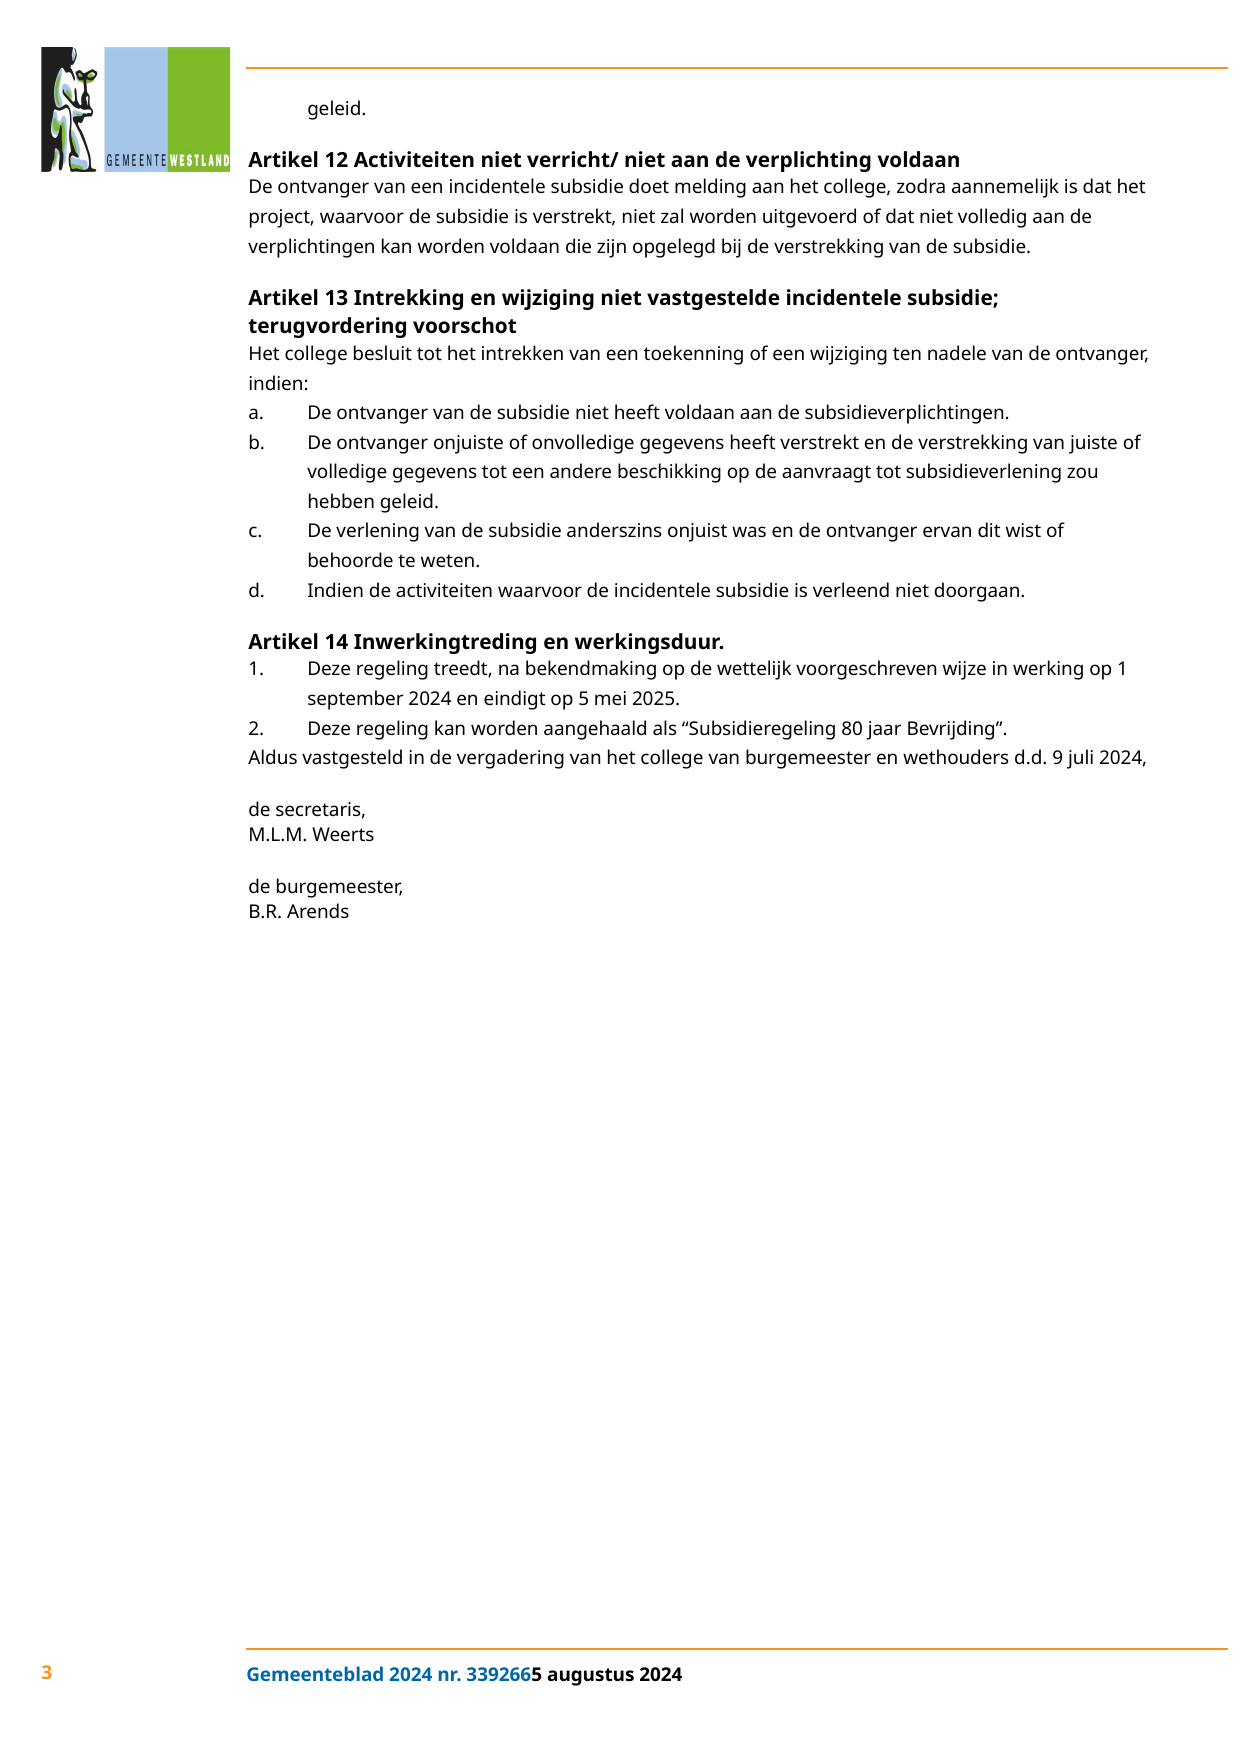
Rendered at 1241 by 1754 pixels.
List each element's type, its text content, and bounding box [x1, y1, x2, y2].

text Artikel 12 Activiteiten niet verricht/ niet aan de verplichting voldaan [248, 145, 1152, 174]
text Het college besluit tot het intrekken van een toekenning of een wijziging ten nadele van de ontvanger, indien: [248, 340, 1152, 395]
text B.R. Arends [248, 899, 1152, 924]
text De ontvanger van een incidentele subsidie doet melding aan het college, zodra aannemelijk is dat het project, waarvoor de subsidie is verstrekt, niet zal worden uitgevoerd of dat niet volledig aan de verplichtingen kan worden voldaan die zijn opgelegd bij de verstrekking van de subsidie. [248, 174, 1152, 258]
text Artikel 13 Intrekking en wijziging niet vastgestelde incidentele subsidie; terugvordering voorschot [248, 283, 1152, 340]
list geleid. [248, 95, 1152, 121]
list De ontvanger onjuiste of onvolledige gegevens heeft verstrekt en de verstrekking van juiste of volledige gegevens tot een andere beschikking op de aanvraagt tot subsidieverlening zou hebben geleid. [248, 429, 1152, 514]
text de burgemeester, [248, 873, 1152, 899]
list Deze regeling kan worden aangehaald als “Subsidieregeling 80 jaar Bevrijding”. [248, 715, 1152, 741]
text Artikel 14 Inwerkingtreding en werkingsduur. [248, 627, 1152, 656]
list Indien de activiteiten waarvoor de incidentele subsidie is verleend niet doorgaan. [248, 577, 1152, 602]
text Aldus vastgesteld in de vergadering van het college van burgemeester en wethouders d.d. 9 juli 2024, [248, 744, 1152, 770]
text M.L.M. Weerts [248, 822, 1152, 847]
text de secretaris, [248, 796, 1152, 822]
list De ontvanger van de subsidie niet heeft voldaan aan de subsidieverplichtingen. [248, 399, 1152, 425]
list Deze regeling treedt, na bekendmaking op de wettelijk voorgeschreven wijze in werking op 1 september 2024 en eindigt op 5 mei 2025. [248, 656, 1152, 711]
list De verlening van de subsidie anderszins onjuist was en de ontvanger ervan dit wist of behoorde te weten. [248, 518, 1152, 573]
picture [41, 47, 231, 172]
